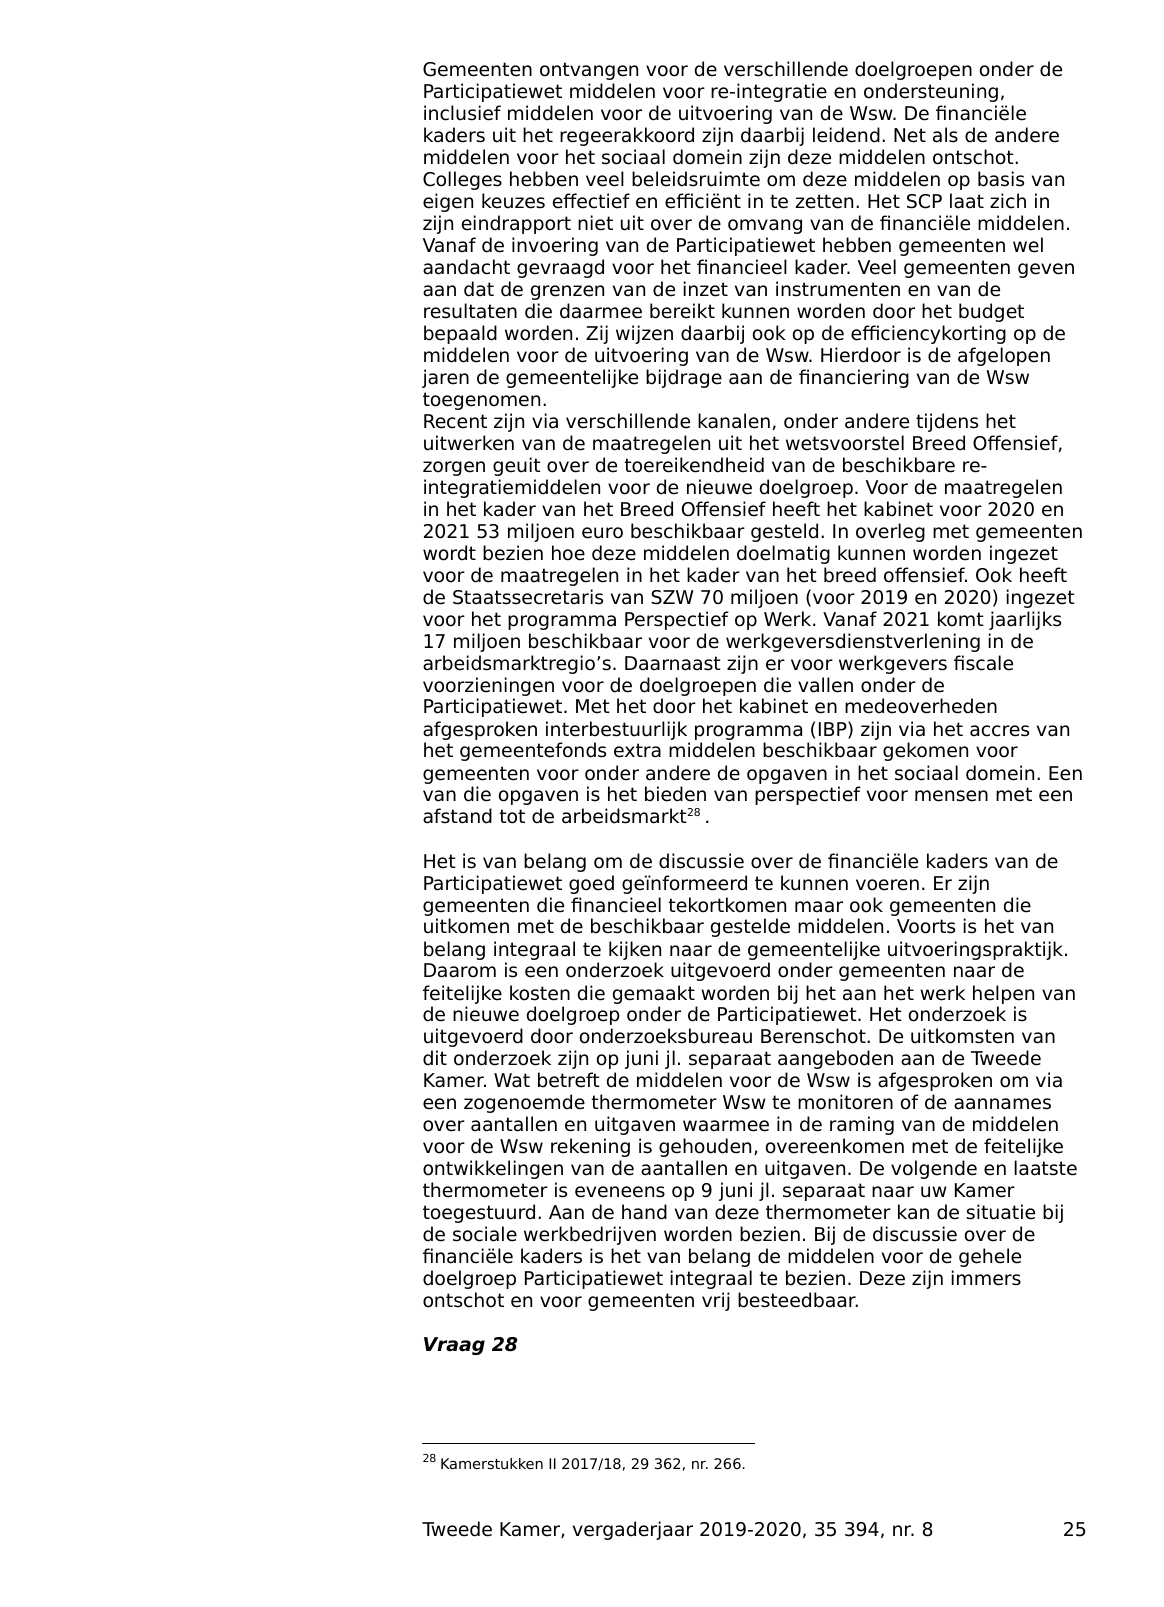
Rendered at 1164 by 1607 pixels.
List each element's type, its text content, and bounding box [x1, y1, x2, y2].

text Kamerstukken II 2017/18, 29 362, nr. 266. [422, 1452, 1087, 1474]
text Het is van belang om de discussie over de financiële kaders van de Participatiewet goed geïnformeerd te kunnen voeren. Er zijn gemeenten die financieel tekortkomen maar ook gemeenten die uitkomen met de beschikbaar gestelde middelen. Voorts is het van belang integraal te kijken naar de gemeentelijke uitvoeringspraktijk. Daarom is een onderzoek uitgevoerd onder gemeenten naar de feitelijke kosten die gemaakt worden bij het aan het werk helpen van de nieuwe doelgroep onder de Participatiewet. Het onderzoek is uitgevoerd door onderzoeksbureau Berenschot. De uitkomsten van dit onderzoek zijn op juni jl. separaat aangeboden aan de Tweede Kamer. Wat betreft de middelen voor de Wsw is afgesproken om via een zogenoemde thermometer Wsw te monitoren of de aannames over aantallen en uitgaven waarmee in de raming van de middelen voor de Wsw rekening is gehouden, overeenkomen met de feitelijke ontwikkelingen van de aantallen en uitgaven. De volgende en laatste thermometer is eveneens op 9 juni jl. separaat naar uw Kamer toegestuurd. Aan de hand van deze thermometer kan de situatie bij de sociale werkbedrijven worden bezien. Bij de discussie over de financiële kaders is het van belang de middelen voor de gehele doelgroep Participatiewet integraal te bezien. Deze zijn immers ontschot en voor gemeenten vrij besteedbaar. [422, 851, 1087, 1312]
text Vraag 28 [422, 1334, 1087, 1356]
text Recent zijn via verschillende kanalen, onder andere tijdens het uitwerken van de maatregelen uit het wetsvoorstel Breed Offensief, zorgen geuit over de toereikendheid van de beschikbare re-integratiemiddelen voor de nieuwe doelgroep. Voor de maatregelen in het kader van het Breed Offensief heeft het kabinet voor 2020 en 2021 53 miljoen euro beschikbaar gesteld. In overleg met gemeenten wordt bezien hoe deze middelen doelmatig kunnen worden ingezet voor de maatregelen in het kader van het breed offensief. Ook heeft de Staatssecretaris van SZW 70 miljoen (voor 2019 en 2020) ingezet voor het programma Perspectief op Werk. Vanaf 2021 komt jaarlijks 17 miljoen beschikbaar voor de werkgeversdienstverlening in de arbeidsmarktregio’s. Daarnaast zijn er voor werkgevers fiscale voorzieningen voor de doelgroepen die vallen onder de Participatiewet. Met het door het kabinet en medeoverheden afgesproken interbestuurlijk programma (IBP) zijn via het accres van het gemeentefonds extra middelen beschikbaar gekomen voor gemeenten voor onder andere de opgaven in het sociaal domein. Een van die opgaven is het bieden van perspectief voor mensen met een afstand tot de arbeidsmarkt. [422, 411, 1087, 828]
text Gemeenten ontvangen voor de verschillende doelgroepen onder de Participatiewet middelen voor re-integratie en ondersteuning, inclusief middelen voor de uitvoering van de Wsw. De financiële kaders uit het regeerakkoord zijn daarbij leidend. Net als de andere middelen voor het sociaal domein zijn deze middelen ontschot. Colleges hebben veel beleidsruimte om deze middelen op basis van eigen keuzes effectief en efficiënt in te zetten. Het SCP laat zich in zijn eindrapport niet uit over de omvang van de financiële middelen. Vanaf de invoering van de Participatiewet hebben gemeenten wel aandacht gevraagd voor het financieel kader. Veel gemeenten geven aan dat de grenzen van de inzet van instrumenten en van de resultaten die daarmee bereikt kunnen worden door het budget bepaald worden. Zij wijzen daarbij ook op de efficiencykorting op de middelen voor de uitvoering van de Wsw. Hierdoor is de afgelopen jaren de gemeentelijke bijdrage aan de financiering van de Wsw toegenomen. [422, 59, 1087, 411]
